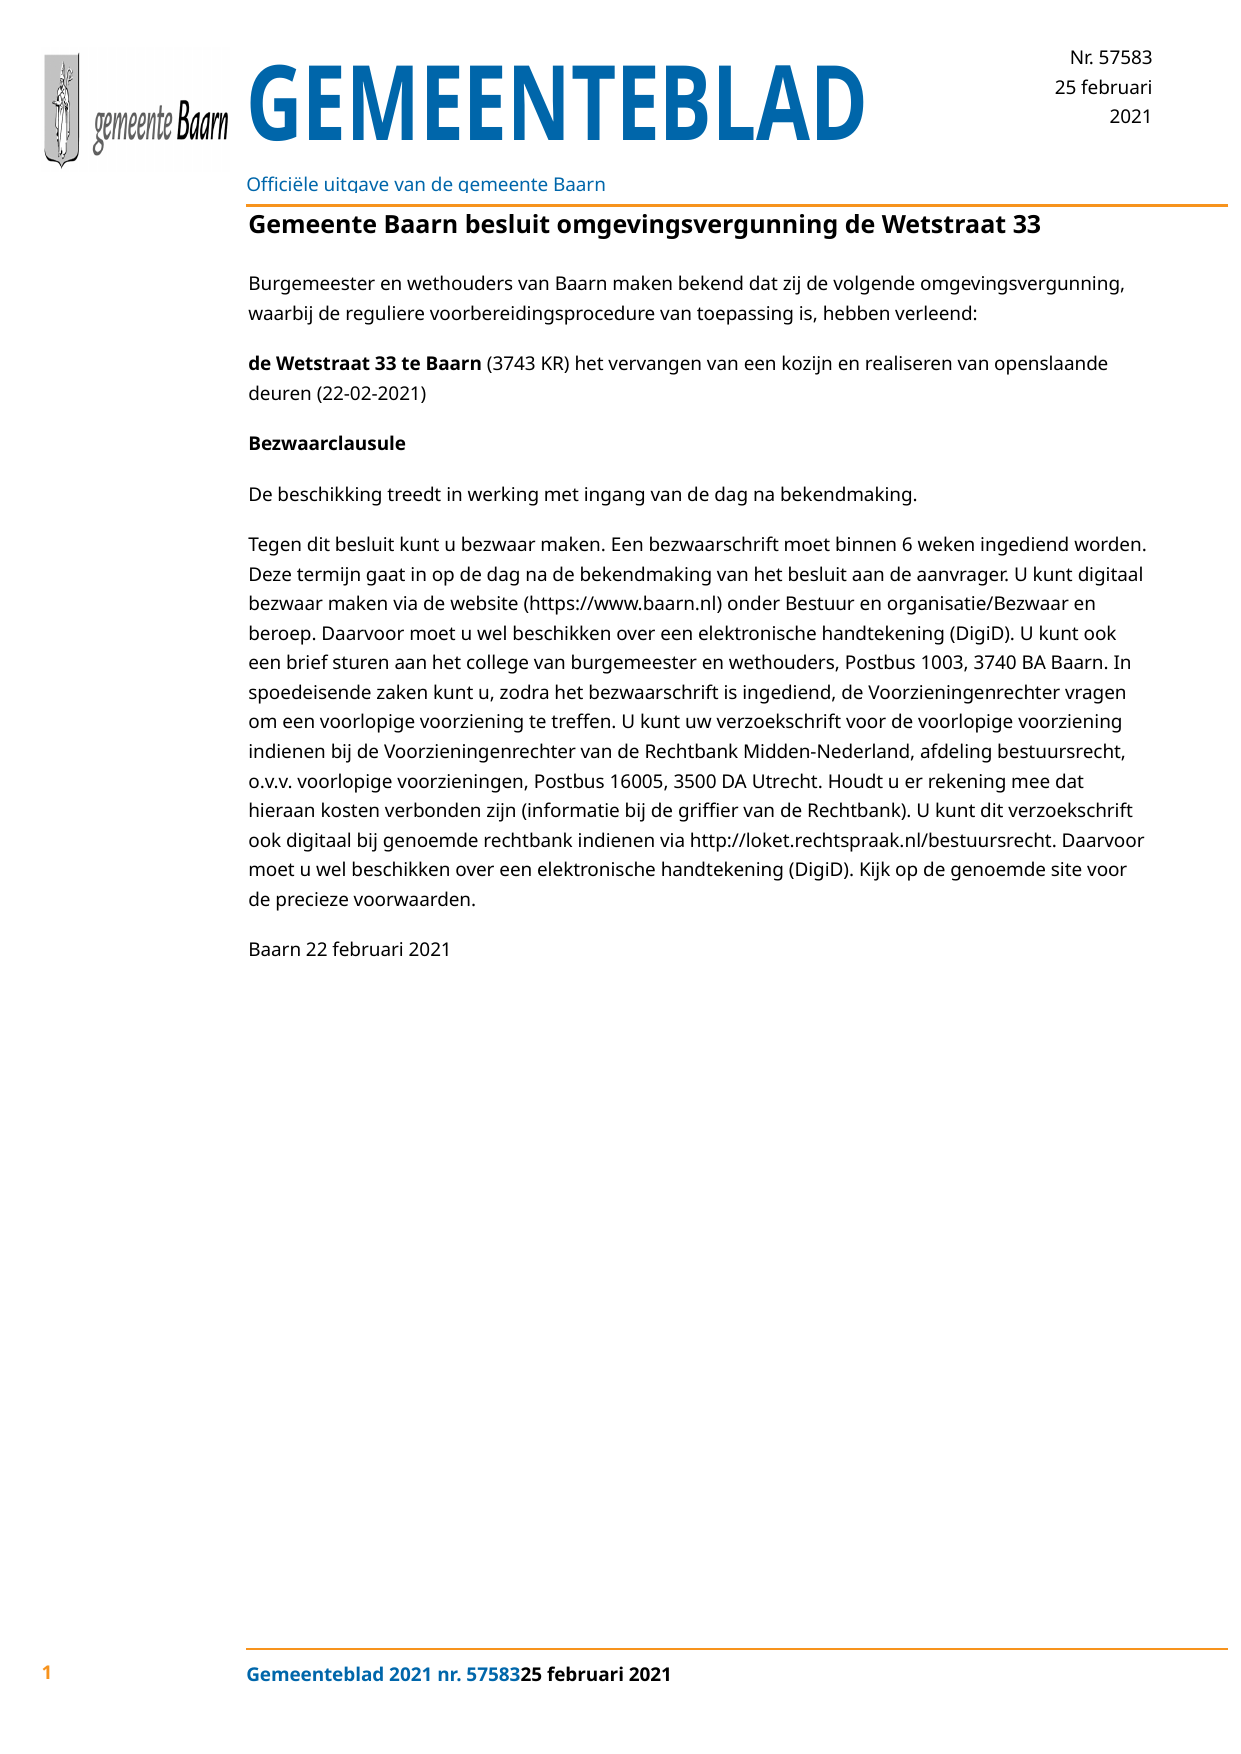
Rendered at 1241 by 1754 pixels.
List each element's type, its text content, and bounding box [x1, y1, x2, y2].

picture [41, 47, 231, 172]
text Burgemeester en wethouders van Baarn maken bekend dat zij de volgende omgevingsvergunning, waarbij de reguliere voorbereidingsprocedure van toepassing is, hebben verleend: [248, 270, 1152, 326]
text De beschikking treedt in werking met ingang van de dag na bekendmaking. [248, 481, 1152, 506]
text Tegen dit besluit kunt u bezwaar maken. Een bezwaarschrift moet binnen 6 weken ingediend worden. Deze termijn gaat in op de dag na de bekendmaking van het besluit aan de aanvrager. U kunt digitaal bezwaar maken via de website (https://www.baarn.nl) onder Bestuur en organisatie/Bezwaar en beroep. Daarvoor moet u wel beschikken over een elektronische handtekening (DigiD). U kunt ook een brief sturen aan het college van burgemeester en wethouders, Postbus 1003, 3740 BA Baarn. In spoedeisende zaken kunt u, zodra het bezwaarschrift is ingediend, de Voorzieningenrechter vragen om een voorlopige voorziening te treffen. U kunt uw verzoekschrift voor de voorlopige voorziening indienen bij de Voorzieningenrechter van de Rechtbank Midden-Nederland, afdeling bestuursrecht, o.v.v. voorlopige voorzieningen, Postbus 16005, 3500 DA Utrecht. Houdt u er rekening mee dat hieraan kosten verbonden zijn (informatie bij de griffier van de Rechtbank). U kunt dit verzoekschrift ook digitaal bij genoemde rechtbank indienen via http://loket.rechtspraak.nl/bestuursrecht. Daarvoor moet u wel beschikken over een elektronische handtekening (DigiD). Kijk op de genoemde site voor de precieze voorwaarden. [248, 531, 1152, 912]
text Gemeente Baarn besluit omgevingsvergunning de Wetstraat 33 [248, 207, 1152, 241]
text Baarn 22 februari 2021 [248, 937, 1152, 962]
text de Wetstraat 33 te Baarn (3743 KR) het vervangen van een kozijn en realiseren van openslaande deuren (22-02-2021) [248, 350, 1152, 406]
text Bezwaarclausule [248, 430, 1152, 456]
